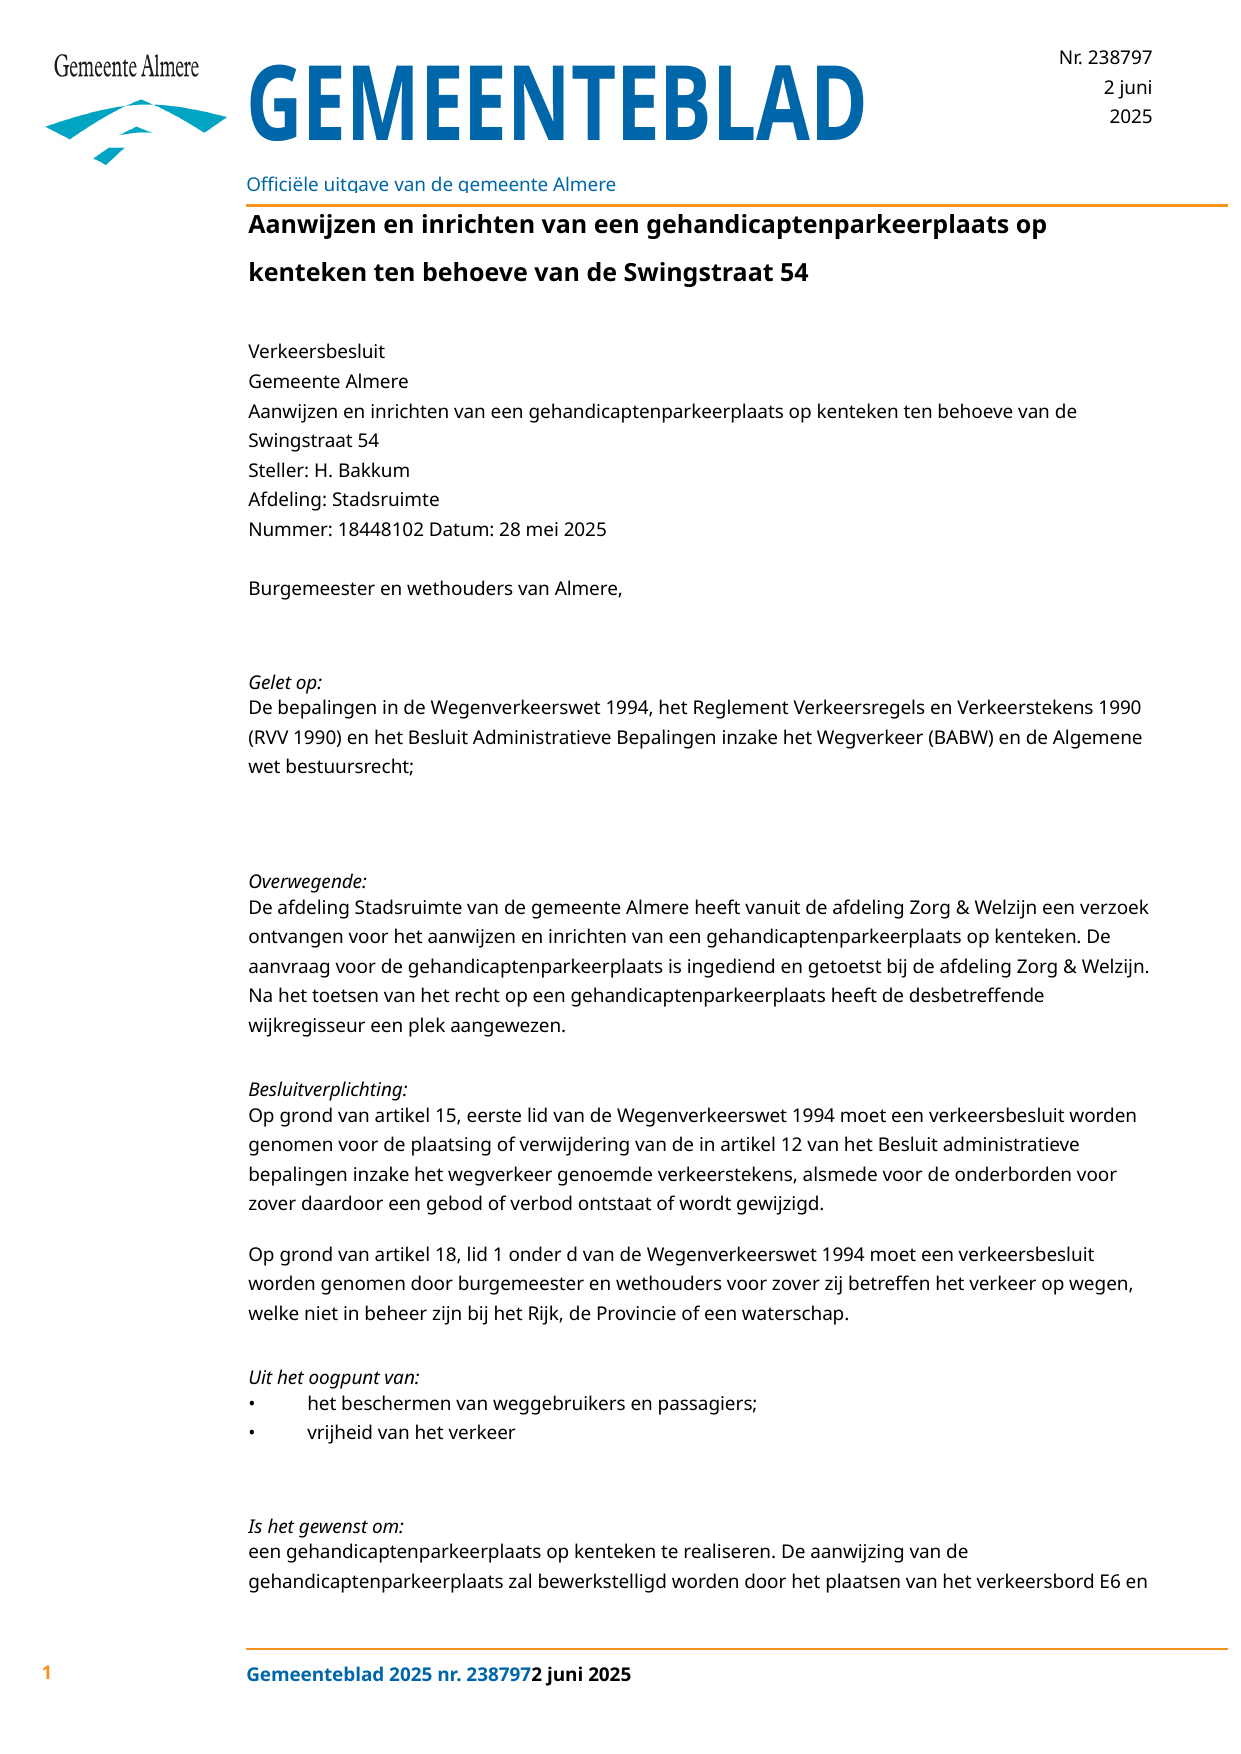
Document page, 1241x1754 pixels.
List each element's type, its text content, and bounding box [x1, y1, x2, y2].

text Afdeling: Stadsruimte [248, 487, 1152, 512]
text Steller: H. Bakkum [248, 457, 1152, 483]
text Gemeente Almere [248, 368, 1152, 394]
text Aanwijzen en inrichten van een gehandicaptenparkeerplaats op kenteken ten behoeve van de Swingstraat 54 [248, 207, 1152, 288]
text Gelet op: [248, 669, 1152, 694]
text Aanwijzen en inrichten van een gehandicaptenparkeerplaats op kenteken ten behoeve van de Swingstraat 54 [248, 398, 1152, 453]
list het beschermen van weggebruikers en passagiers; [248, 1390, 1152, 1416]
picture [41, 47, 231, 172]
text Op grond van artikel 15, eerste lid van de Wegenverkeerswet 1994 moet een verkeersbesluit worden genomen voor de plaatsing of verwijdering van de in artikel 12 van het Besluit administratieve bepalingen inzake het wegverkeer genoemde verkeerstekens, alsmede voor de onderborden voor zover daardoor een gebod of verbod ontstaat of wordt gewijzigd. [248, 1102, 1152, 1216]
list vrijheid van het verkeer [248, 1419, 1152, 1445]
text Burgemeester en wethouders van Almere, [248, 575, 1152, 601]
text Overwegende: [248, 868, 1152, 894]
text De bepalingen in de Wegenverkeerswet 1994, het Reglement Verkeersregels en Verkeerstekens 1990 (RVV 1990) en het Besluit Administratieve Bepalingen inzake het Wegverkeer (BABW) en de Algemene wet bestuursrecht; [248, 694, 1152, 779]
text een gehandicaptenparkeerplaats op kenteken te realiseren. De aanwijzing van de gehandicaptenparkeerplaats zal bewerkstelligd worden door het plaatsen van het verkeersbord E6 en [248, 1539, 1152, 1594]
text Besluitverplichting: [248, 1076, 1152, 1102]
text Nummer: 18448102 Datum: 28 mei 2025 [248, 516, 1152, 542]
text Verkeersbesluit [248, 339, 1152, 364]
text Op grond van artikel 18, lid 1 onder d van de Wegenverkeerswet 1994 moet een verkeersbesluit worden genomen door burgemeester en wethouders voor zover zij betreffen het verkeer op wegen, welke niet in beheer zijn bij het Rijk, de Provincie of een waterschap. [248, 1241, 1152, 1326]
text De afdeling Stadsruimte van de gemeente Almere heeft vanuit de afdeling Zorg & Welzijn een verzoek ontvangen voor het aanwijzen en inrichten van een gehandicaptenparkeerplaats op kenteken. De aanvraag voor de gehandicaptenparkeerplaats is ingediend en getoetst bij de afdeling Zorg & Welzijn. Na het toetsen van het recht op een gehandicaptenparkeerplaats heeft de desbetreffende wijkregisseur een plek aangewezen. [248, 894, 1152, 1038]
text Is het gewenst om: [248, 1513, 1152, 1539]
text Uit het oogpunt van: [248, 1364, 1152, 1390]
